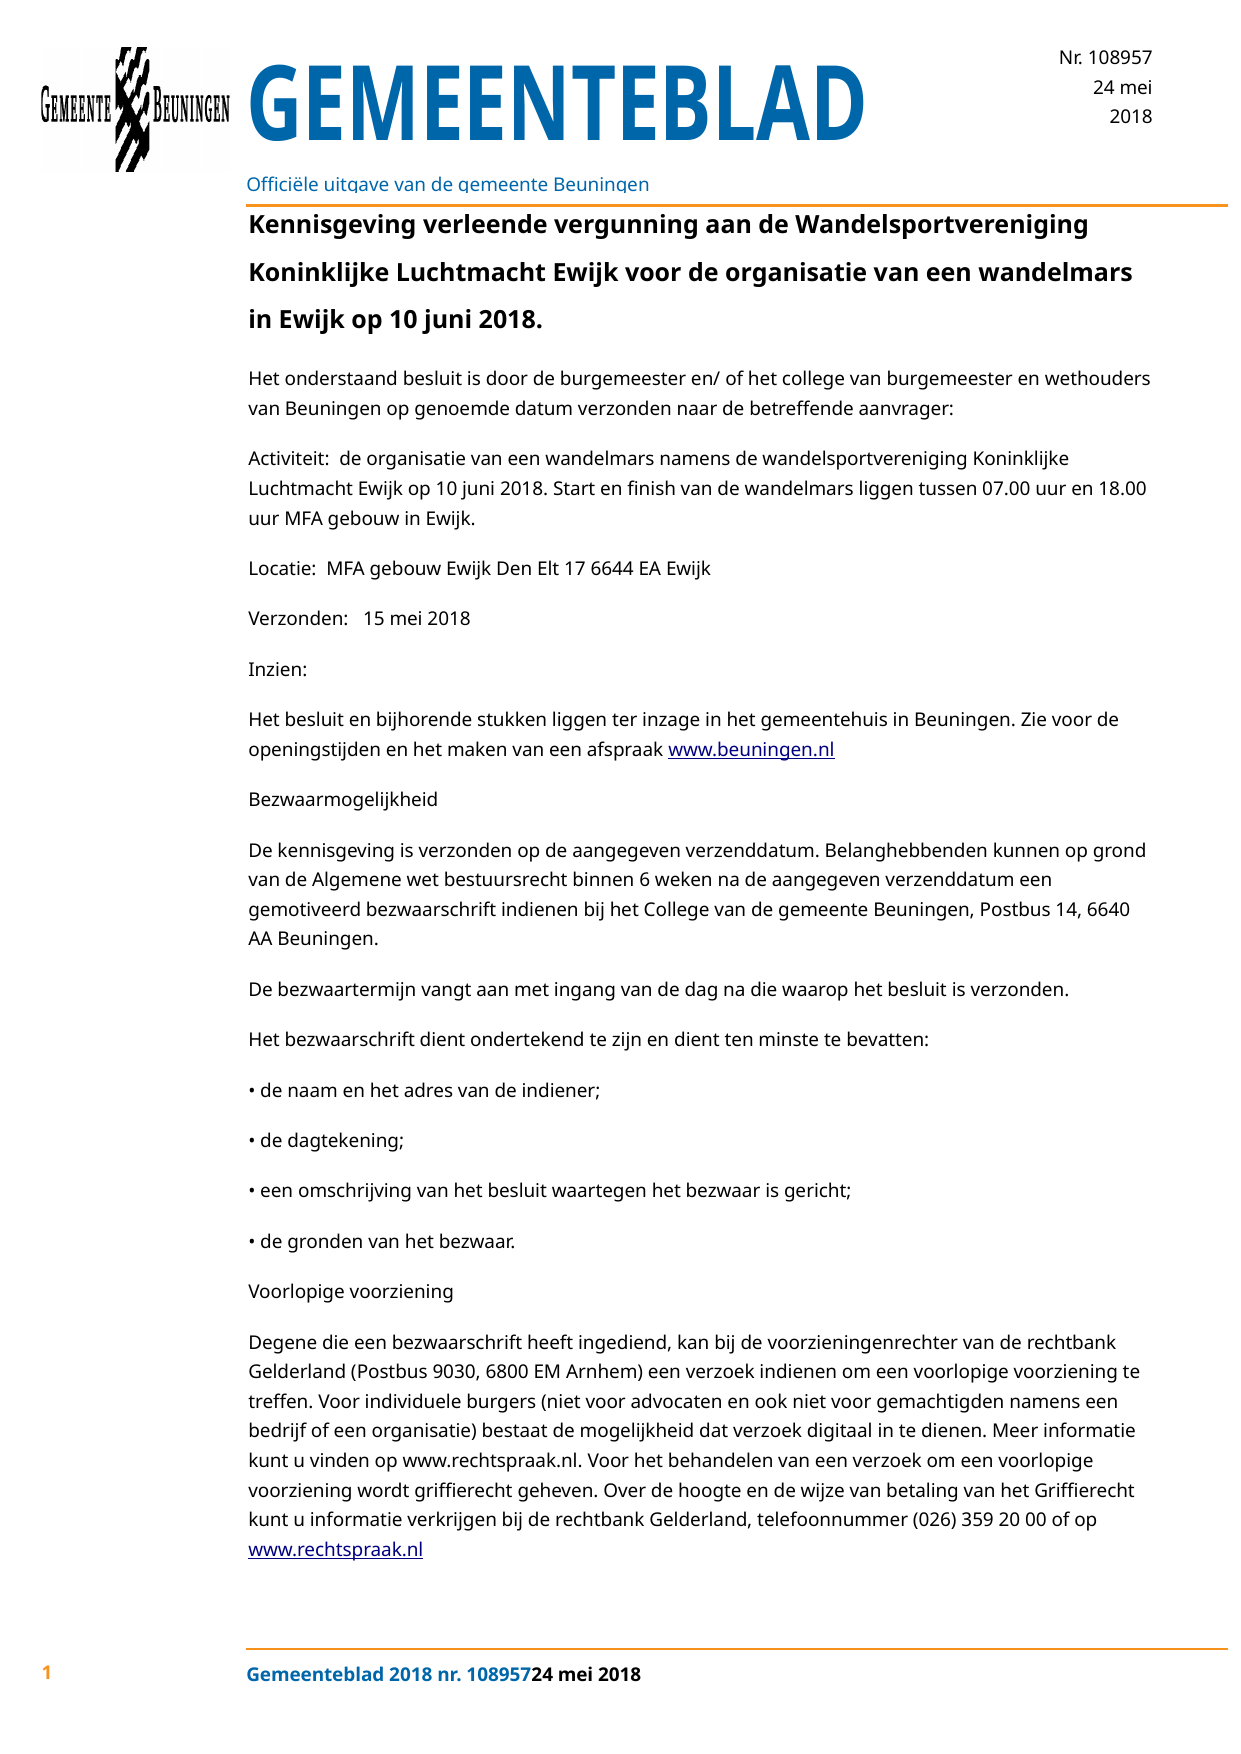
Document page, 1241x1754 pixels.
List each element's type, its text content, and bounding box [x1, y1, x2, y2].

text Activiteit: de organisatie van een wandelmars namens de wandelsportvereniging Koninklijke Luchtmacht Ewijk op 10 juni 2018. Start en finish van de wandelmars liggen tussen 07.00 uur en 18.00 uur MFA gebouw in Ewijk. [248, 446, 1152, 530]
text De bezwaartermijn vangt aan met ingang van de dag na die waarop het besluit is verzonden. [248, 976, 1152, 1002]
text Het onderstaand besluit is door de burgemeester en/ of het college van burgemeester en wethouders van Beuningen op genoemde datum verzonden naar de betreffende aanvrager: [248, 366, 1152, 421]
text • de gronden van het bezwaar. [248, 1228, 1152, 1254]
text • de naam en het adres van de indiener; [248, 1077, 1152, 1102]
text Het bezwaarschrift dient ondertekend te zijn en dient ten minste te bevatten: [248, 1026, 1152, 1052]
text • de dagtekening; [248, 1127, 1152, 1153]
text Kennisgeving verleende vergunning aan de Wandelsportvereniging Koninklijke Luchtmacht Ewijk voor de organisatie van een wandelmars in Ewijk op 10 juni 2018. [248, 207, 1152, 336]
text Verzonden: 15 mei 2018 [248, 606, 1152, 631]
text • een omschrijving van het besluit waartegen het bezwaar is gericht; [248, 1178, 1152, 1203]
text Inzien: [248, 656, 1152, 682]
text Voorlopige voorziening [248, 1278, 1152, 1304]
text Degene die een bezwaarschrift heeft ingediend, kan bij de voorzieningenrechter van de rechtbank Gelderland (Postbus 9030, 6800 EM Arnhem) een verzoek indienen om een voorlopige voorziening te treffen. Voor individuele burgers (niet voor advocaten en ook niet voor gemachtigden namens een bedrijf of een organisatie) bestaat de mogelijkheid dat verzoek digitaal in te dienen. Meer informatie kunt u vinden op www.rechtspraak.nl. Voor het behandelen van een verzoek om een voorlopige voorziening wordt griffierecht geheven. Over de hoogte en de wijze van betaling van het Griffierecht kunt u informatie verkrijgen bij de rechtbank Gelderland, telefoonnummer (026) 359 20 00 of op www.rechtspraak.nl [248, 1329, 1152, 1562]
text Het besluit en bijhorende stukken liggen ter inzage in het gemeentehuis in Beuningen. Zie voor de openingstijden en het maken van een afspraak www.beuningen.nl [248, 706, 1152, 762]
picture [41, 47, 231, 172]
text Locatie: MFA gebouw Ewijk Den Elt 17 6644 EA Ewijk [248, 555, 1152, 581]
text Bezwaarmogelijkheid [248, 786, 1152, 812]
text De kennisgeving is verzonden op de aangegeven verzenddatum. Belanghebbenden kunnen op grond van de Algemene wet bestuursrecht binnen 6 weken na de aangegeven verzenddatum een gemotiveerd bezwaarschrift indienen bij het College van de gemeente Beuningen, Postbus 14, 6640 AA Beuningen. [248, 837, 1152, 951]
